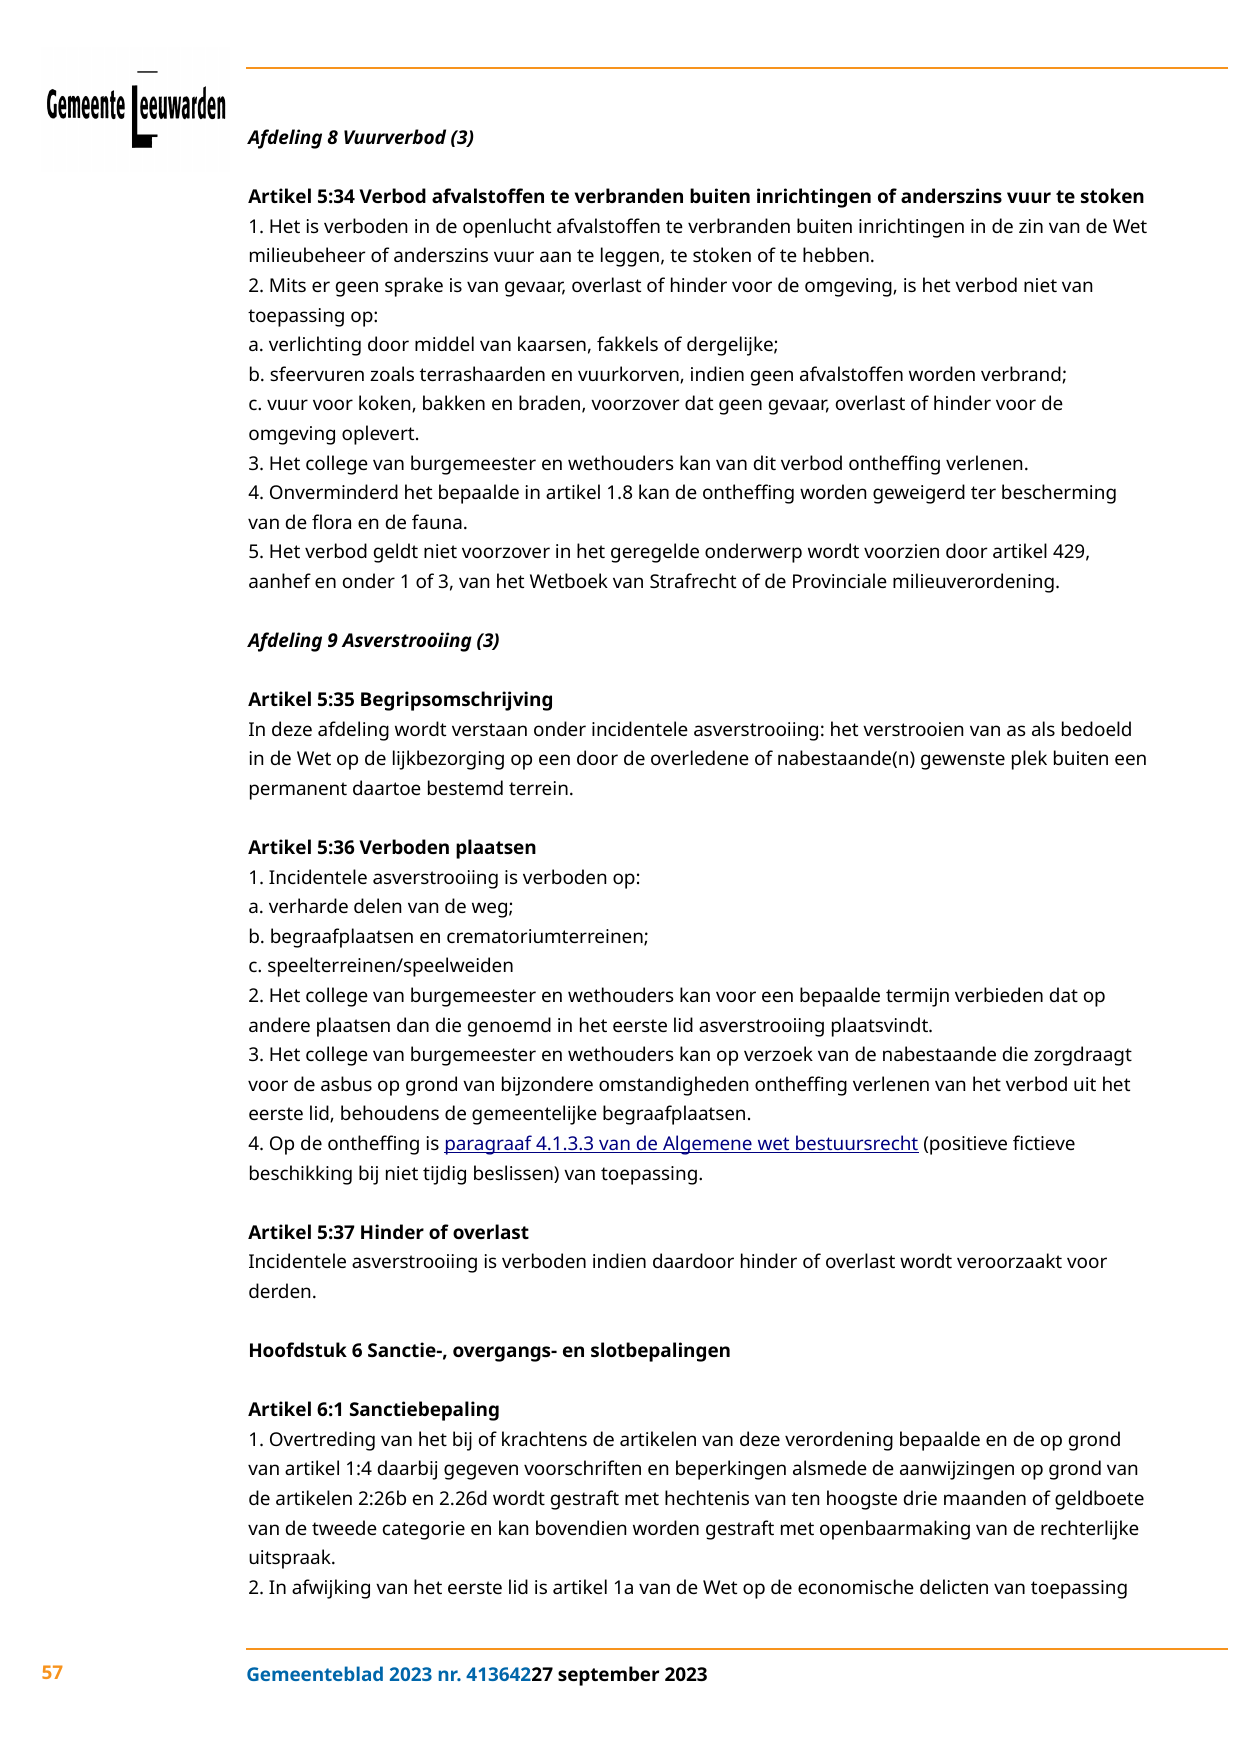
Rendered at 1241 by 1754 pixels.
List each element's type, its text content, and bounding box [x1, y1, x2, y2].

picture [41, 47, 231, 172]
text Artikel 5:37 Hinder of overlast [248, 1219, 1152, 1245]
text Artikel 5:35 Begripsomschrijving [248, 686, 1152, 712]
text 5. Het verbod geldt niet voorzover in het geregelde onderwerp wordt voorzien door artikel 429, aanhef en onder 1 of 3, van het Wetboek van Strafrecht of de Provinciale milieuverordening. [248, 538, 1152, 594]
text Afdeling 9 Asverstrooiing (3) [248, 627, 1152, 653]
text 4. Onverminderd het bepaalde in artikel 1.8 kan de ontheffing worden geweigerd ter bescherming van de flora en de fauna. [248, 479, 1152, 535]
text a. verharde delen van de weg; [248, 893, 1152, 919]
text Artikel 5:36 Verboden plaatsen [248, 834, 1152, 860]
text 2. Het college van burgemeester en wethouders kan voor een bepaalde termijn verbieden dat op andere plaatsen dan die genoemd in het eerste lid asverstrooiing plaatsvindt. [248, 982, 1152, 1038]
text Artikel 6:1 Sanctiebepaling [248, 1396, 1152, 1422]
text c. speelterreinen/speelweiden [248, 953, 1152, 978]
text a. verlichting door middel van kaarsen, fakkels of dergelijke; [248, 331, 1152, 357]
text c. vuur voor koken, bakken en braden, voorzover dat geen gevaar, overlast of hinder voor de omgeving oplevert. [248, 391, 1152, 446]
text 1. Incidentele asverstrooiing is verboden op: [248, 864, 1152, 890]
text 3. Het college van burgemeester en wethouders kan van dit verbod ontheffing verlenen. [248, 450, 1152, 476]
text 1. Overtreding van het bij of krachtens de artikelen van deze verordening bepaalde en de op grond van artikel 1:4 daarbij gegeven voorschriften en beperkingen alsmede de aanwijzingen op grond van de artikelen 2:26b en 2.26d wordt gestraft met hechtenis van ten hoogste drie maanden of geldboete van de tweede categorie en kan bovendien worden gestraft met openbaarmaking van de rechterlijke uitspraak. [248, 1426, 1152, 1570]
text 1. Het is verboden in de openlucht afvalstoffen te verbranden buiten inrichtingen in de zin van de Wet milieubeheer of anderszins vuur aan te leggen, te stoken of te hebben. [248, 213, 1152, 268]
text Afdeling 8 Vuurverbod (3) [248, 124, 1152, 150]
text In deze afdeling wordt verstaan onder incidentele asverstrooiing: het verstrooien van as als bedoeld in de Wet op de lijkbezorging op een door de overledene of nabestaande(n) gewenste plek buiten een permanent daartoe bestemd terrein. [248, 716, 1152, 801]
text b. sfeervuren zoals terrashaarden en vuurkorven, indien geen afvalstoffen worden verbrand; [248, 361, 1152, 387]
text b. begraafplaatsen en crematoriumterreinen; [248, 923, 1152, 949]
text 2. Mits er geen sprake is van gevaar, overlast of hinder voor de omgeving, is het verbod niet van toepassing op: [248, 272, 1152, 328]
text 3. Het college van burgemeester en wethouders kan op verzoek van de nabestaande die zorgdraagt voor de asbus op grond van bijzondere omstandigheden ontheffing verlenen van het verbod uit het eerste lid, behoudens de gemeentelijke begraafplaatsen. [248, 1041, 1152, 1126]
text Incidentele asverstrooiing is verboden indien daardoor hinder of overlast wordt veroorzaakt voor derden. [248, 1248, 1152, 1304]
text 4. Op de ontheffing is paragraaf 4.1.3.3 van de Algemene wet bestuursrecht (positieve fictieve beschikking bij niet tijdig beslissen) van toepassing. [248, 1130, 1152, 1186]
text 2. In afwijking van het eerste lid is artikel 1a van de Wet op de economische delicten van toepassing [248, 1574, 1152, 1600]
text Hoofdstuk 6 Sanctie-, overgangs- en slotbepalingen [248, 1337, 1152, 1363]
text Artikel 5:34 Verbod afvalstoffen te verbranden buiten inrichtingen of anderszins vuur te stoken [248, 183, 1152, 209]
